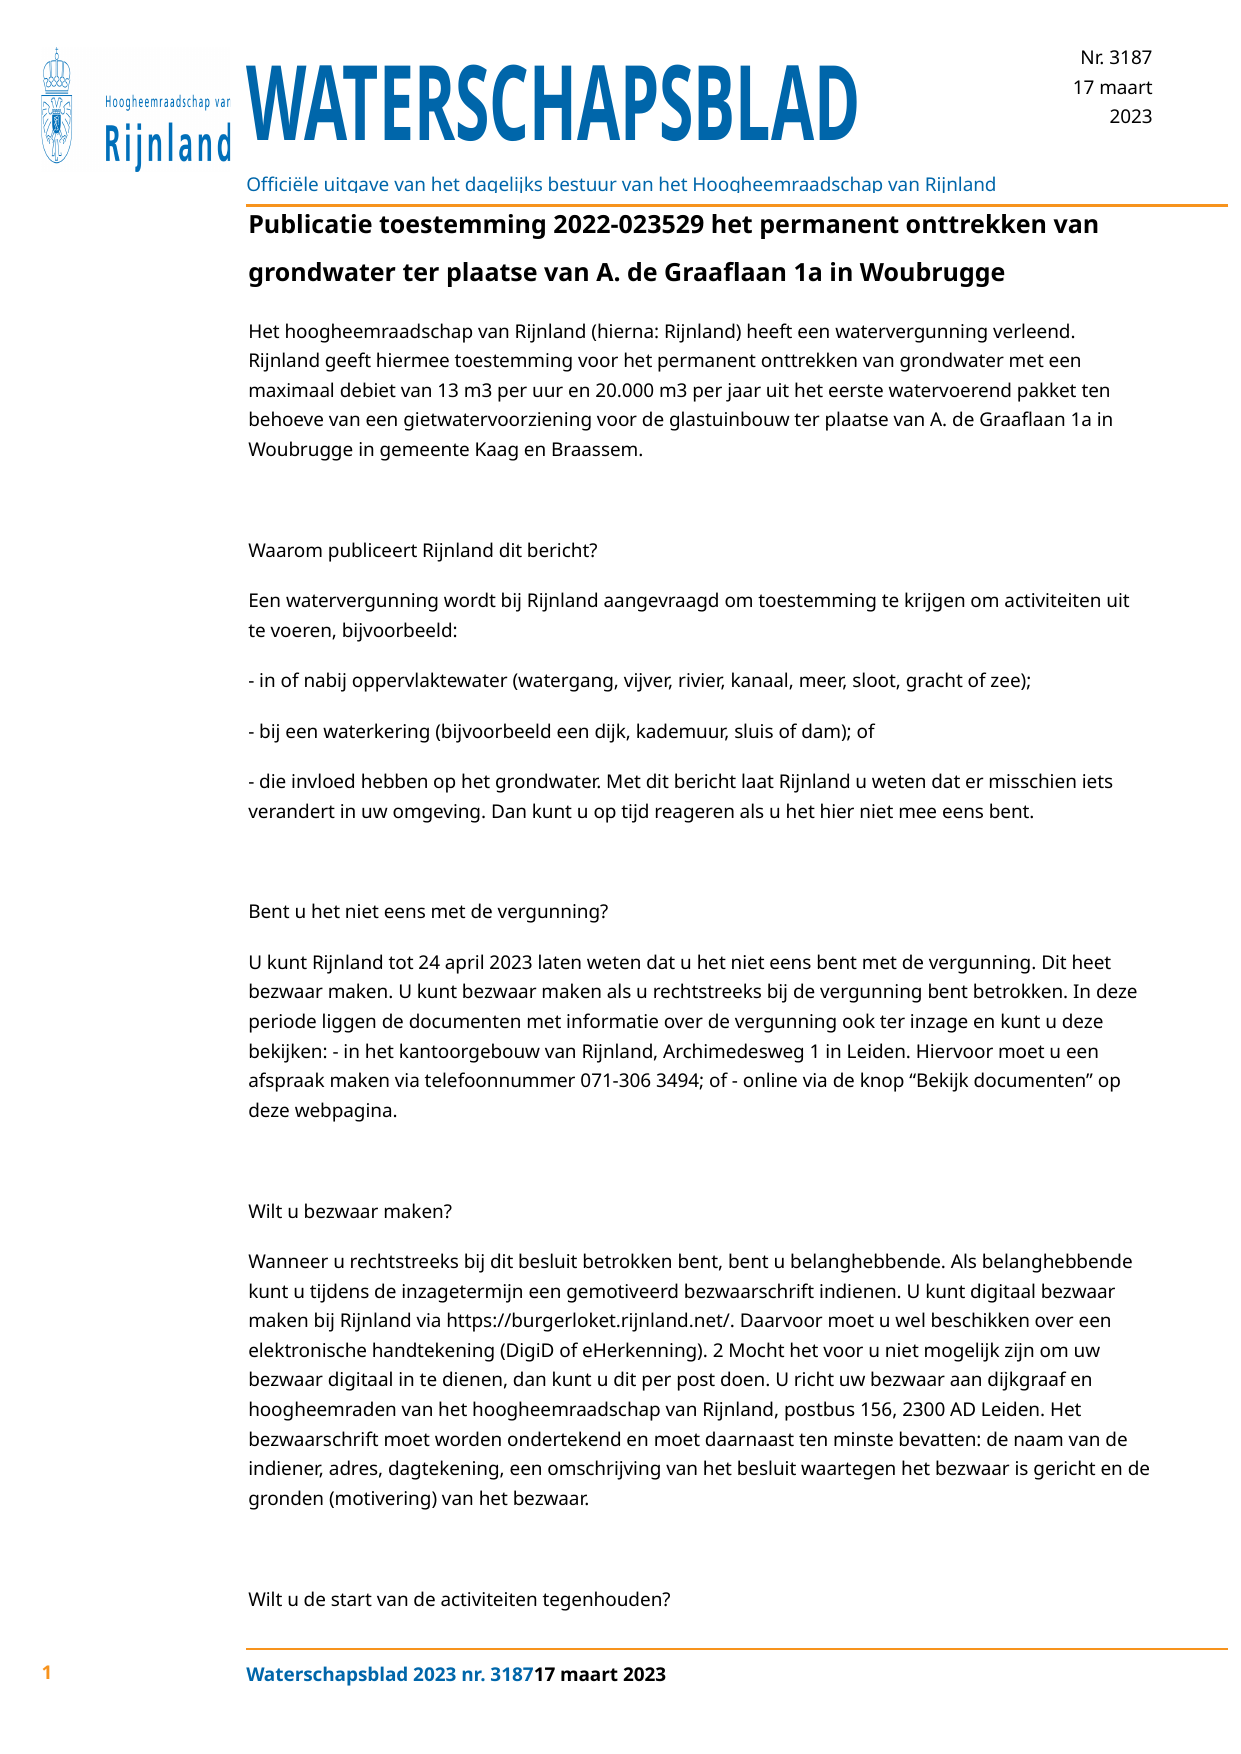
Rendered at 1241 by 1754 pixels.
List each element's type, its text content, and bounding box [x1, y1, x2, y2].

text U kunt Rijnland tot 24 april 2023 laten weten dat u het niet eens bent met de vergunning. Dit heet bezwaar maken. U kunt bezwaar maken als u rechtstreeks bij de vergunning bent betrokken. In deze periode liggen de documenten met informatie over de vergunning ook ter inzage en kunt u deze bekijken: - in het kantoorgebouw van Rijnland, Archimedesweg 1 in Leiden. Hiervoor moet u een afspraak maken via telefoonnummer 071-306 3494; of - online via de knop “Bekijk documenten” op deze webpagina. [248, 949, 1152, 1123]
text - die invloed hebben op het grondwater. Met dit bericht laat Rijnland u weten dat er misschien iets verandert in uw omgeving. Dan kunt u op tijd reageren als u het hier niet mee eens bent. [248, 768, 1152, 824]
text Publicatie toestemming 2022-023529 het permanent onttrekken van grondwater ter plaatse van A. de Graaflaan 1a in Woubrugge [248, 207, 1152, 288]
text Wanneer u rechtstreeks bij dit besluit betrokken bent, bent u belanghebbende. Als belanghebbende kunt u tijdens de inzagetermijn een gemotiveerd bezwaarschrift indienen. U kunt digitaal bezwaar maken bij Rijnland via https://burgerloket.rijnland.net/. Daarvoor moet u wel beschikken over een elektronische handtekening (DigiD of eHerkenning). 2 Mocht het voor u niet mogelijk zijn om uw bezwaar digitaal in te dienen, dan kunt u dit per post doen. U richt uw bezwaar aan dijkgraaf en hoogheemraden van het hoogheemraadschap van Rijnland, postbus 156, 2300 AD Leiden. Het bezwaarschrift moet worden ondertekend en moet daarnaast ten minste bevatten: de naam van de indiener, adres, dagtekening, een omschrijving van het besluit waartegen het bezwaar is gericht en de gronden (motivering) van het bezwaar. [248, 1248, 1152, 1511]
text Wilt u de start van de activiteiten tegenhouden? [248, 1586, 1152, 1612]
text - in of nabij oppervlaktewater (watergang, vijver, rivier, kanaal, meer, sloot, gracht of zee); [248, 667, 1152, 693]
text - bij een waterkering (bijvoorbeeld een dijk, kademuur, sluis of dam); of [248, 718, 1152, 744]
text Waarom publiceert Rijnland dit bericht? [248, 537, 1152, 563]
picture [41, 47, 231, 172]
text Een watervergunning wordt bij Rijnland aangevraagd om toestemming te krijgen om activiteiten uit te voeren, bijvoorbeeld: [248, 587, 1152, 643]
text Het hoogheemraadschap van Rijnland (hierna: Rijnland) heeft een watervergunning verleend. Rijnland geeft hiermee toestemming voor het permanent onttrekken van grondwater met een maximaal debiet van 13 m3 per uur en 20.000 m3 per jaar uit het eerste watervoerend pakket ten behoeve van een gietwatervoorziening voor de glastuinbouw ter plaatse van A. de Graaflaan 1a in Woubrugge in gemeente Kaag en Braassem. [248, 318, 1152, 462]
text Bent u het niet eens met de vergunning? [248, 899, 1152, 924]
text Wilt u bezwaar maken? [248, 1198, 1152, 1224]
